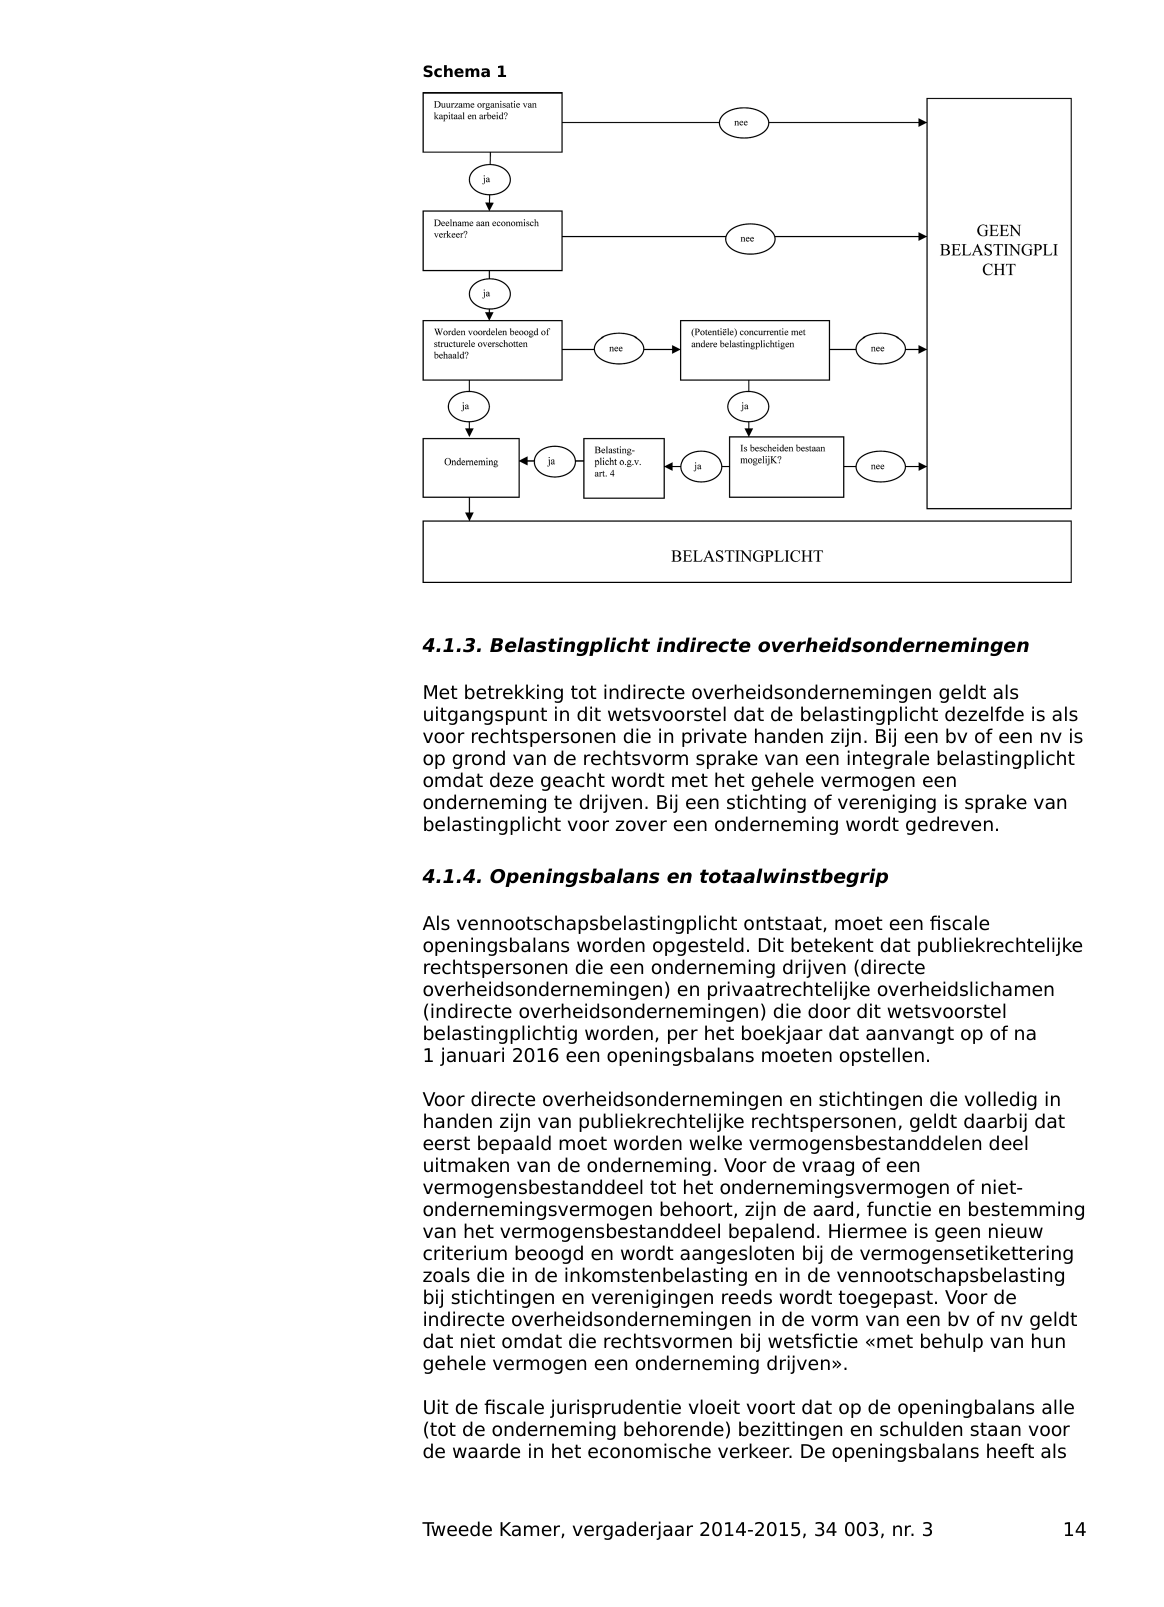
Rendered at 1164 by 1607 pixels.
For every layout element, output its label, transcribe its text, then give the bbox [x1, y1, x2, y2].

text Als vennootschapsbelastingplicht ontstaat, moet een fiscale openingsbalans worden opgesteld. Dit betekent dat publiekrechtelijke rechtspersonen die een onderneming drijven (directe overheidsondernemingen) en privaatrechtelijke overheidslichamen (indirecte overheidsondernemingen) die door dit wetsvoorstel belastingplichtig worden, per het boekjaar dat aanvangt op of na 1 januari 2016 een openingsbalans moeten opstellen. [422, 913, 1087, 1067]
picture [422, 92, 1072, 583]
subtitle 4.1.3. Belastingplicht indirecte overheidsondernemingen [422, 635, 1087, 657]
subtitle 4.1.4. Openingsbalans en totaalwinstbegrip [422, 866, 1087, 888]
text Met betrekking tot indirecte overheidsondernemingen geldt als uitgangspunt in dit wetsvoorstel dat de belastingplicht dezelfde is als voor rechtspersonen die in private handen zijn. Bij een bv of een nv is op grond van de rechtsvorm sprake van een integrale belastingplicht omdat deze geacht wordt met het gehele vermogen een onderneming te drijven. Bij een stichting of vereniging is sprake van belastingplicht voor zover een onderneming wordt gedreven. [422, 682, 1087, 836]
text Voor directe overheidsondernemingen en stichtingen die volledig in handen zijn van publiekrechtelijke rechtspersonen, geldt daarbij dat eerst bepaald moet worden welke vermogensbestanddelen deel uitmaken van de onderneming. Voor de vraag of een vermogensbestanddeel tot het ondernemingsvermogen of niet-ondernemingsvermogen behoort, zijn de aard, functie en bestemming van het vermogensbestanddeel bepalend. Hiermee is geen nieuw criterium beoogd en wordt aangesloten bij de vermogensetikettering zoals die in de inkomstenbelasting en in de vennootschapsbelasting bij stichtingen en verenigingen reeds wordt toegepast. Voor de indirecte overheidsondernemingen in de vorm van een bv of nv geldt dat niet omdat die rechtsvormen bij wetsfictie «met behulp van hun gehele vermogen een onderneming drijven». [422, 1089, 1087, 1374]
text Schema 1 [422, 63, 1072, 81]
text Uit de fiscale jurisprudentie vloeit voort dat op de openingbalans alle (tot de onderneming behorende) bezittingen en schulden staan voor de waarde in het economische verkeer. De openingsbalans heeft als [422, 1397, 1087, 1463]
